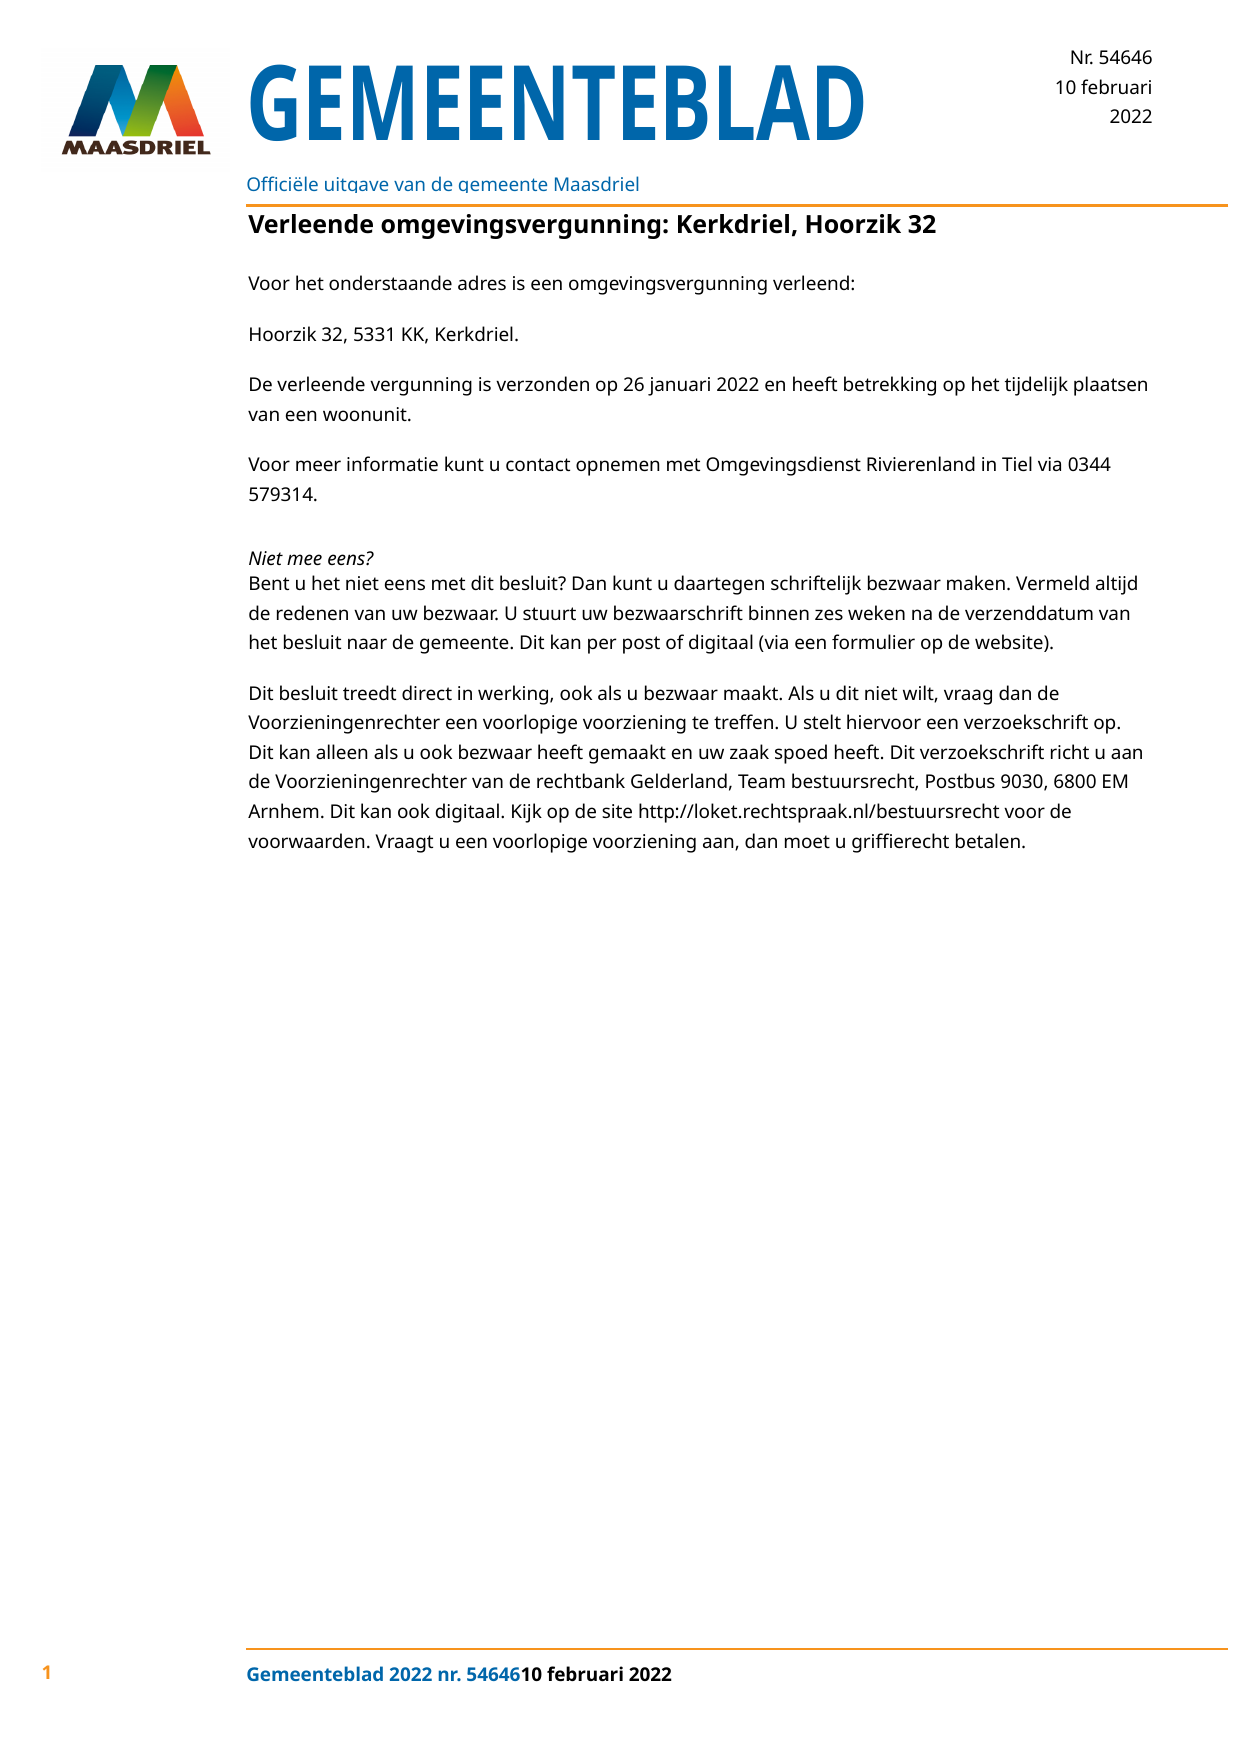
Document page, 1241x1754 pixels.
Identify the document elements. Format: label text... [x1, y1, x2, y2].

text Verleende omgevingsvergunning: Kerkdriel, Hoorzik 32 [248, 207, 1152, 241]
text Niet mee eens? [248, 545, 1152, 570]
text Voor meer informatie kunt u contact opnemen met Omgevingsdienst Rivierenland in Tiel via 0344 579314. [248, 451, 1152, 506]
text Bent u het niet eens met dit besluit? Dan kunt u daartegen schriftelijk bezwaar maken. Vermeld altijd de redenen van uw bezwaar. U stuurt uw bezwaarschrift binnen zes weken na de verzenddatum van het besluit naar de gemeente. Dit kan per post of digitaal (via een formulier op de website). [248, 570, 1152, 655]
text Dit besluit treedt direct in werking, ook als u bezwaar maakt. Als u dit niet wilt, vraag dan de Voorzieningenrechter een voorlopige voorziening te treffen. U stelt hiervoor een verzoekschrift op. Dit kan alleen als u ook bezwaar heeft gemaakt en uw zaak spoed heeft. Dit verzoekschrift richt u aan de Voorzieningenrechter van de rechtbank Gelderland, Team bestuursrecht, Postbus 9030, 6800 EM Arnhem. Dit kan ook digitaal. Kijk op de site http://loket.rechtspraak.nl/bestuursrecht voor de voorwaarden. Vraagt u een voorlopige voorziening aan, dan moet u griffierecht betalen. [248, 680, 1152, 854]
picture [41, 47, 231, 172]
text De verleende vergunning is verzonden op 26 januari 2022 en heeft betrekking op het tijdelijk plaatsen van een woonunit. [248, 371, 1152, 426]
text Hoorzik 32, 5331 KK, Kerkdriel. [248, 321, 1152, 346]
text Voor het onderstaande adres is een omgevingsvergunning verleend: [248, 270, 1152, 296]
